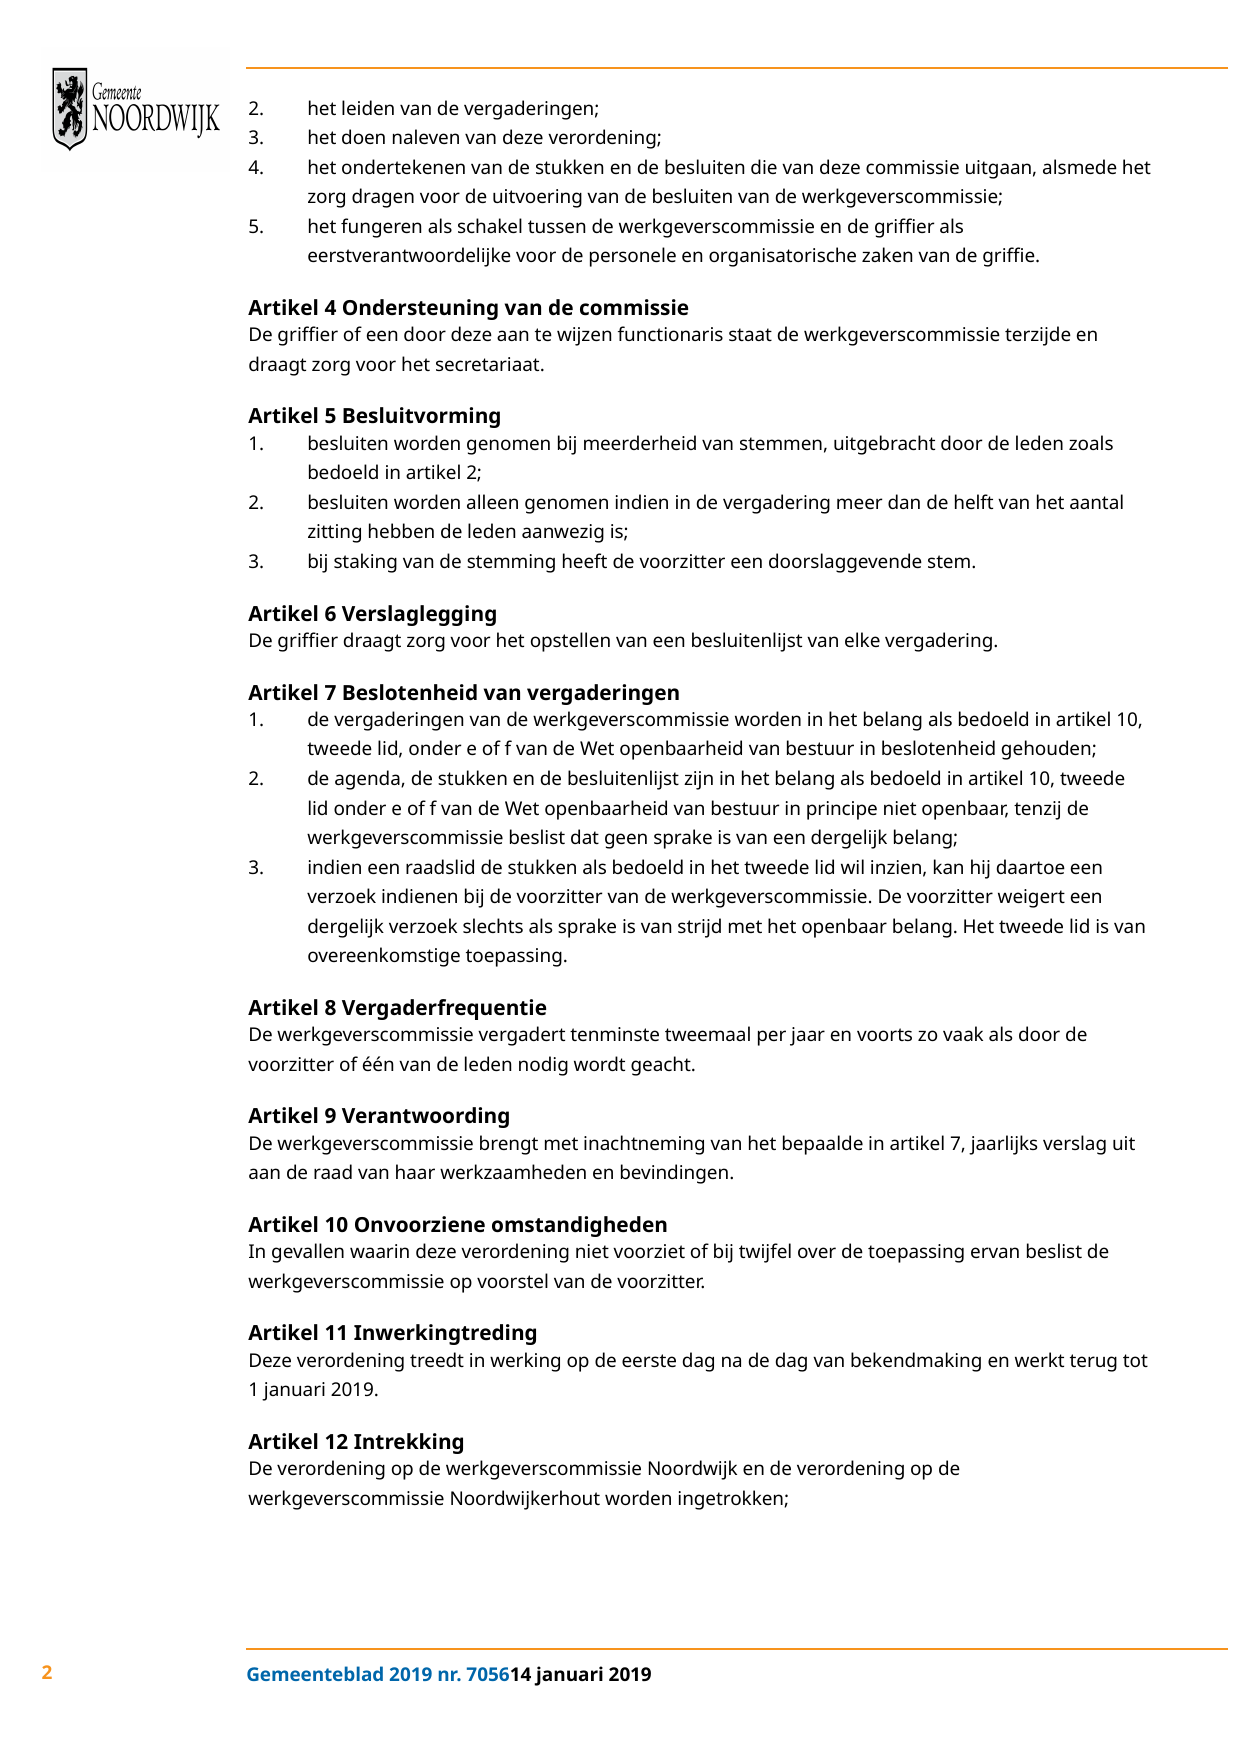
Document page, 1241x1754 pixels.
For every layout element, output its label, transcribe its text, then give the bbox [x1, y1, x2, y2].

text De verordening op de werkgeverscommissie Noordwijk en de verordening op de werkgeverscommissie Noordwijkerhout worden ingetrokken; [248, 1455, 1152, 1511]
text Artikel 7 Beslotenheid van vergaderingen [248, 678, 1152, 706]
text Artikel 5 Besluitvorming [248, 402, 1152, 430]
text Deze verordening treedt in werking op de eerste dag na de dag van bekendmaking en werkt terug tot 1 januari 2019. [248, 1347, 1152, 1402]
list het leiden van de vergaderingen; [248, 95, 1152, 121]
list besluiten worden alleen genomen indien in de vergadering meer dan de helft van het aantal zitting hebben de leden aanwezig is; [248, 489, 1152, 544]
text Artikel 12 Intrekking [248, 1427, 1152, 1455]
text Artikel 11 Inwerkingtreding [248, 1318, 1152, 1347]
text Artikel 6 Verslaglegging [248, 599, 1152, 627]
text De griffier draagt zorg voor het opstellen van een besluitenlijst van elke vergadering. [248, 627, 1152, 653]
text De werkgeverscommissie vergadert tenminste tweemaal per jaar en voorts zo vaak als door de voorzitter of één van de leden nodig wordt geacht. [248, 1022, 1152, 1077]
list indien een raadslid de stukken als bedoeld in het tweede lid wil inzien, kan hij daartoe een verzoek indienen bij de voorzitter van de werkgeverscommissie. De voorzitter weigert een dergelijk verzoek slechts als sprake is van strijd met het openbaar belang. Het tweede lid is van overeenkomstige toepassing. [248, 854, 1152, 968]
text De werkgeverscommissie brengt met inachtneming van het bepaalde in artikel 7, jaarlijks verslag uit aan de raad van haar werkzaamheden en bevindingen. [248, 1130, 1152, 1185]
text Artikel 10 Onvoorziene omstandigheden [248, 1210, 1152, 1238]
list het doen naleven van deze verordening; [248, 124, 1152, 150]
list het ondertekenen van de stukken en de besluiten die van deze commissie uitgaan, alsmede het zorg dragen voor de uitvoering van de besluiten van de werkgeverscommissie; [248, 154, 1152, 209]
list besluiten worden genomen bij meerderheid van stemmen, uitgebracht door de leden zoals bedoeld in artikel 2; [248, 430, 1152, 485]
list de vergaderingen van de werkgeverscommissie worden in het belang als bedoeld in artikel 10, tweede lid, onder e of f van de Wet openbaarheid van bestuur in beslotenheid gehouden; [248, 706, 1152, 761]
text Artikel 8 Vergaderfrequentie [248, 993, 1152, 1022]
text De griffier of een door deze aan te wijzen functionaris staat de werkgeverscommissie terzijde en draagt zorg voor het secretariaat. [248, 322, 1152, 377]
list bij staking van de stemming heeft de voorzitter een doorslaggevende stem. [248, 548, 1152, 574]
text In gevallen waarin deze verordening niet voorziet of bij twijfel over de toepassing ervan beslist de werkgeverscommissie op voorstel van de voorzitter. [248, 1238, 1152, 1294]
text Artikel 9 Verantwoording [248, 1102, 1152, 1130]
picture [41, 47, 231, 172]
list het fungeren als schakel tussen de werkgeverscommissie en de griffier als eerstverantwoordelijke voor de personele en organisatorische zaken van de griffie. [248, 213, 1152, 268]
list de agenda, de stukken en de besluitenlijst zijn in het belang als bedoeld in artikel 10, tweede lid onder e of f van de Wet openbaarheid van bestuur in principe niet openbaar, tenzij de werkgeverscommissie beslist dat geen sprake is van een dergelijk belang; [248, 765, 1152, 850]
text Artikel 4 Ondersteuning van de commissie [248, 293, 1152, 322]
